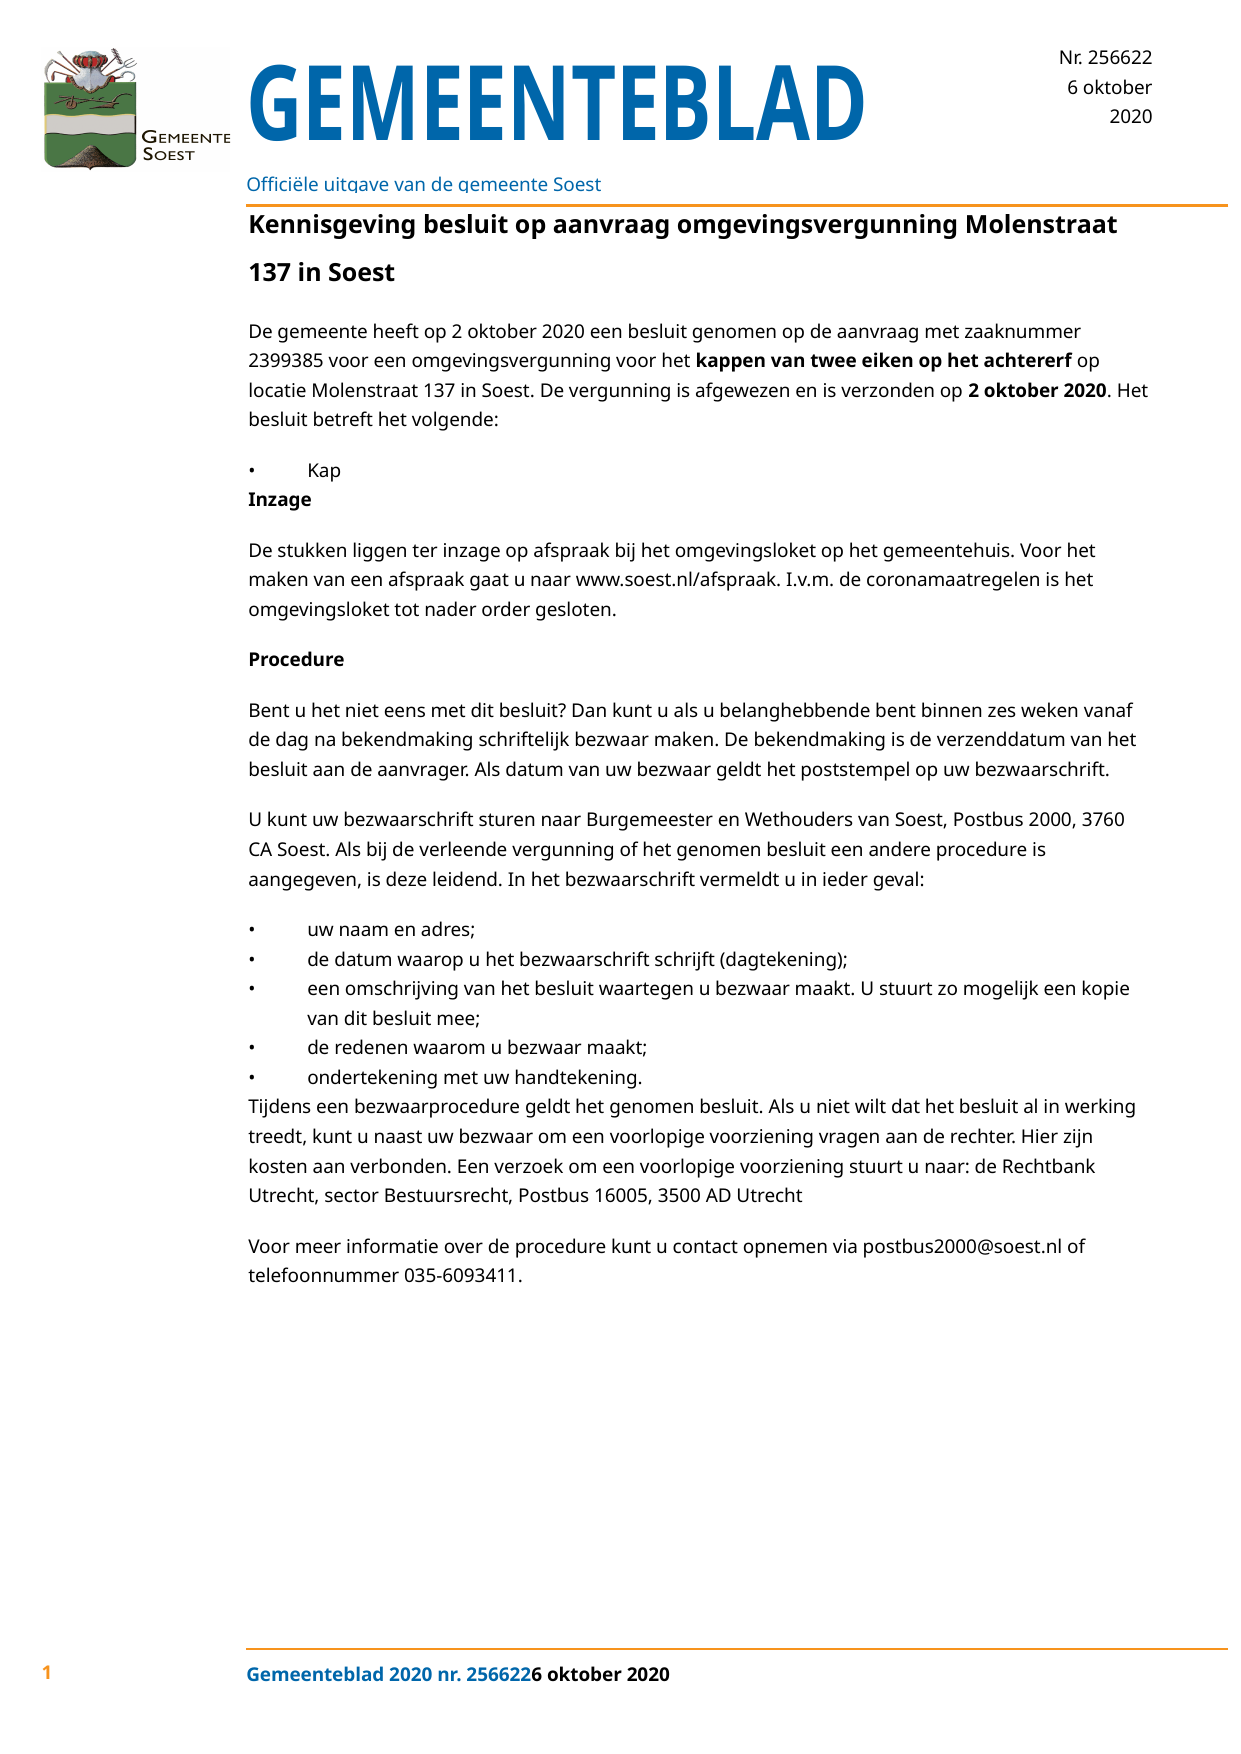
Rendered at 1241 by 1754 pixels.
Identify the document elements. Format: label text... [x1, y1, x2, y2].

list ondertekening met uw handtekening. [248, 1064, 1152, 1090]
text Voor meer informatie over de procedure kunt u contact opnemen via postbus2000@soest.nl of telefoonnummer 035-6093411. [248, 1233, 1152, 1288]
list uw naam en adres; [248, 916, 1152, 942]
list de datum waarop u het bezwaarschrift schrijft (dagtekening); [248, 946, 1152, 972]
text Kennisgeving besluit op aanvraag omgevingsvergunning Molenstraat 137 in Soest [248, 207, 1152, 288]
list de redenen waarom u bezwaar maakt; [248, 1034, 1152, 1060]
text Procedure [248, 647, 1152, 672]
text De gemeente heeft op 2 oktober 2020 een besluit genomen op de aanvraag met zaaknummer 2399385 voor een omgevingsvergunning voor het kappen van twee eiken op het achtererf op locatie Molenstraat 137 in Soest. De vergunning is afgewezen en is verzonden op 2 oktober 2020. Het besluit betreft het volgende: [248, 318, 1152, 432]
text U kunt uw bezwaarschrift sturen naar Burgemeester en Wethouders van Soest, Postbus 2000, 3760 CA Soest. Als bij de verleende vergunning of het genomen besluit een andere procedure is aangegeven, is deze leidend. In het bezwaarschrift vermeldt u in ieder geval: [248, 807, 1152, 892]
list Kap [248, 457, 1152, 483]
picture [41, 47, 231, 172]
text De stukken liggen ter inzage op afspraak bij het omgevingsloket op het gemeentehuis. Voor het maken van een afspraak gaat u naar www.soest.nl/afspraak. I.v.m. de coronamaatregelen is het omgevingsloket tot nader order gesloten. [248, 537, 1152, 622]
text Tijdens een bezwaarprocedure geldt het genomen besluit. Als u niet wilt dat het besluit al in werking treedt, kunt u naast uw bezwaar om een voorlopige voorziening vragen aan de rechter. Hier zijn kosten aan verbonden. Een verzoek om een voorlopige voorziening stuurt u naar: de Rechtbank Utrecht, sector Bestuursrecht, Postbus 16005, 3500 AD Utrecht [248, 1094, 1152, 1208]
text Bent u het niet eens met dit besluit? Dan kunt u als u belanghebbende bent binnen zes weken vanaf de dag na bekendmaking schriftelijk bezwaar maken. De bekendmaking is de verzenddatum van het besluit aan de aanvrager. Als datum van uw bezwaar geldt het poststempel op uw bezwaarschrift. [248, 697, 1152, 782]
text Inzage [248, 487, 1152, 512]
list een omschrijving van het besluit waartegen u bezwaar maakt. U stuurt zo mogelijk een kopie van dit besluit mee; [248, 975, 1152, 1031]
